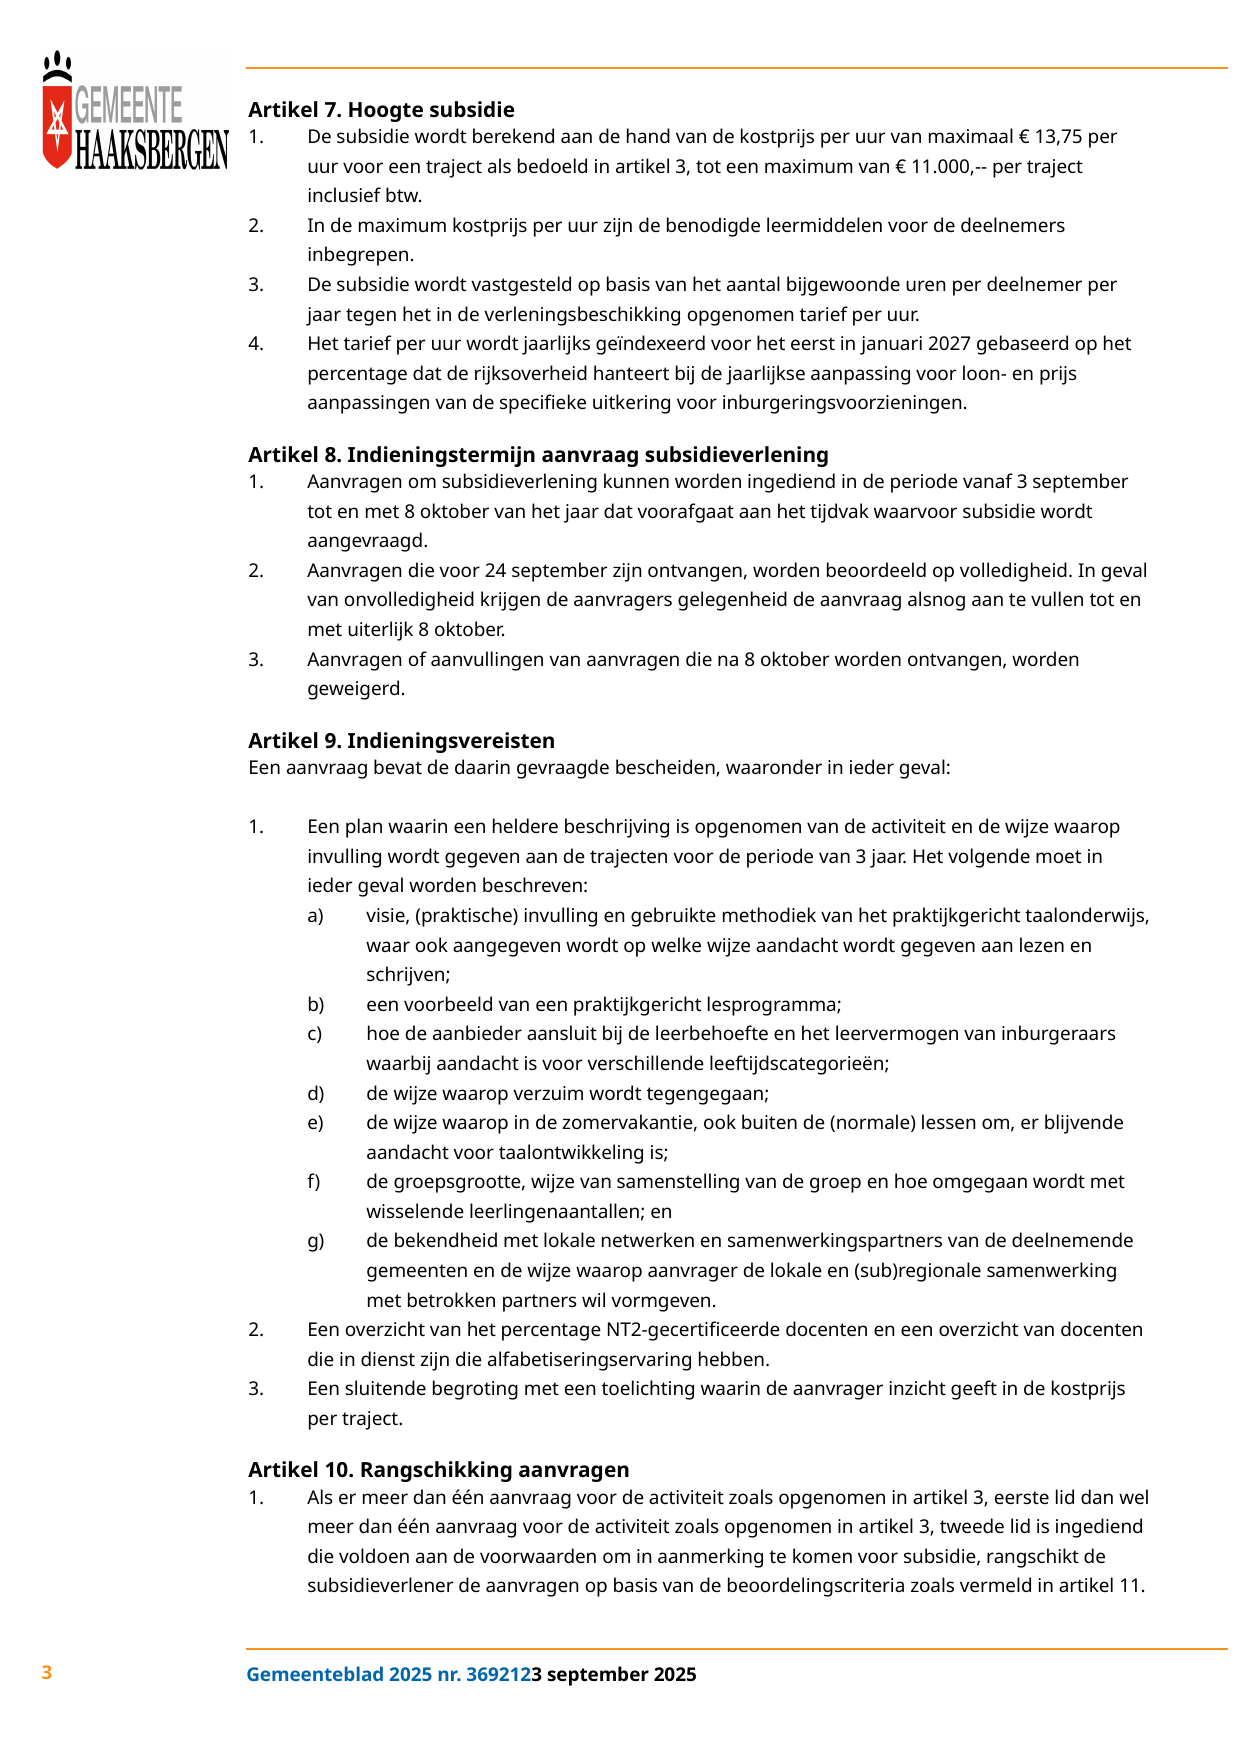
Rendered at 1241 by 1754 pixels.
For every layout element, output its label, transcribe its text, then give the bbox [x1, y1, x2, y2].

list Als er meer dan één aanvraag voor de activiteit zoals opgenomen in artikel 3, eerste lid dan wel meer dan één aanvraag voor de activiteit zoals opgenomen in artikel 3, tweede lid is ingediend die voldoen aan de voorwaarden om in aanmerking te komen voor subsidie, rangschikt de subsidieverlener de aanvragen op basis van de beoordelingscriteria zoals vermeld in artikel 11. [248, 1484, 1152, 1598]
list De subsidie wordt vastgesteld op basis van het aantal bijgewoonde uren per deelnemer per jaar tegen het in de verleningsbeschikking opgenomen tarief per uur. [248, 271, 1152, 326]
list De subsidie wordt berekend aan de hand van de kostprijs per uur van maximaal € 13,75 per uur voor een traject als bedoeld in artikel 3, tot een maximum van € 11.000,-- per traject inclusief btw. [248, 123, 1152, 208]
list de wijze waarop verzuim wordt tegengegaan; [307, 1080, 1152, 1105]
list Een plan waarin een heldere beschrijving is opgenomen van de activiteit en de wijze waarop invulling wordt gegeven aan de trajecten voor de periode van 3 jaar. Het volgende moet in ieder geval worden beschreven: [248, 813, 1152, 898]
picture [41, 47, 231, 172]
list Het tarief per uur wordt jaarlijks geïndexeerd voor het eerst in januari 2027 gebaseerd op het percentage dat de rijksoverheid hanteert bij de jaarlijkse aanpassing voor loon- en prijs aanpassingen van de specifieke uitkering voor inburgeringsvoorzieningen. [248, 330, 1152, 415]
text Artikel 8. Indieningstermijn aanvraag subsidieverlening [248, 440, 1152, 468]
list Aanvragen die voor 24 september zijn ontvangen, worden beoordeeld op volledigheid. In geval van onvolledigheid krijgen de aanvragers gelegenheid de aanvraag alsnog aan te vullen tot en met uiterlijk 8 oktober. [248, 557, 1152, 642]
list een voorbeeld van een praktijkgericht lesprogramma; [307, 991, 1152, 1017]
text Artikel 9. Indieningsvereisten [248, 726, 1152, 754]
list de bekendheid met lokale netwerken en samenwerkingspartners van de deelnemende gemeenten en de wijze waarop aanvrager de lokale en (sub)regionale samenwerking met betrokken partners wil vormgeven. [307, 1228, 1152, 1312]
text Artikel 7. Hoogte subsidie [248, 95, 1152, 123]
list Een sluitende begroting met een toelichting waarin de aanvrager inzicht geeft in de kostprijs per traject. [248, 1376, 1152, 1431]
text Een aanvraag bevat de daarin gevraagde bescheiden, waaronder in ieder geval: [248, 754, 1152, 780]
list hoe de aanbieder aansluit bij de leerbehoefte en het leervermogen van inburgeraars waarbij aandacht is voor verschillende leeftijdscategorieën; [307, 1021, 1152, 1076]
list de groepsgrootte, wijze van samenstelling van de groep en hoe omgegaan wordt met wisselende leerlingenaantallen; en [307, 1168, 1152, 1224]
list de wijze waarop in de zomervakantie, ook buiten de (normale) lessen om, er blijvende aandacht voor taalontwikkeling is; [307, 1109, 1152, 1164]
text Artikel 10. Rangschikking aanvragen [248, 1456, 1152, 1484]
list Aanvragen om subsidieverlening kunnen worden ingediend in de periode vanaf 3 september tot en met 8 oktober van het jaar dat voorafgaat aan het tijdvak waarvoor subsidie wordt aangevraagd. [248, 468, 1152, 553]
list In de maximum kostprijs per uur zijn de benodigde leermiddelen voor de deelnemers inbegrepen. [248, 212, 1152, 267]
list Aanvragen of aanvullingen van aanvragen die na 8 oktober worden ontvangen, worden geweigerd. [248, 646, 1152, 701]
list Een overzicht van het percentage NT2-gecertificeerde docenten en een overzicht van docenten die in dienst zijn die alfabetiseringservaring hebben. [248, 1316, 1152, 1372]
list visie, (praktische) invulling en gebruikte methodiek van het praktijkgericht taalonderwijs, waar ook aangegeven wordt op welke wijze aandacht wordt gegeven aan lezen en schrijven; [307, 902, 1152, 987]
